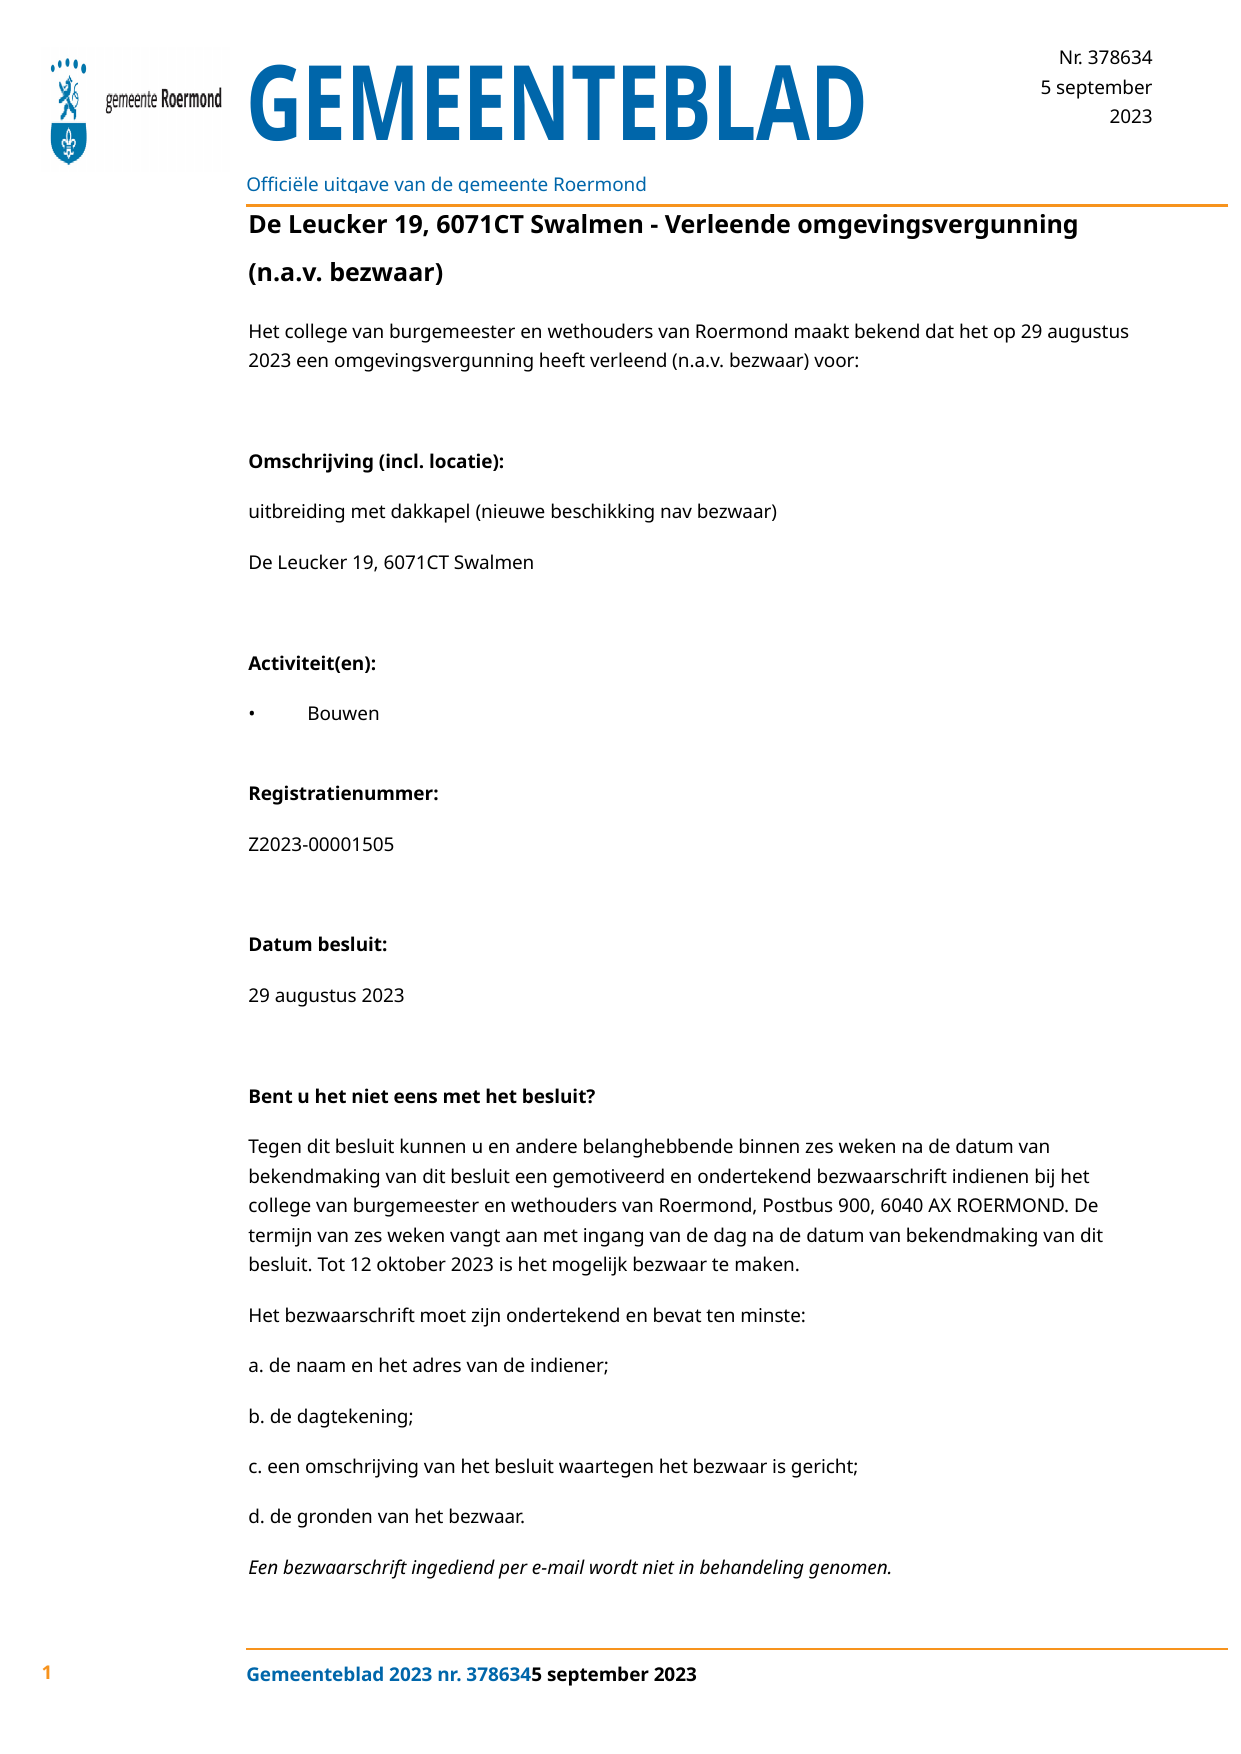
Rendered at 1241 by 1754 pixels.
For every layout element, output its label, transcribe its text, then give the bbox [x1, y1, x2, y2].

text c. een omschrijving van het besluit waartegen het bezwaar is gericht; [248, 1453, 1152, 1479]
text Omschrijving (incl. locatie): [248, 448, 1152, 474]
picture [41, 47, 231, 172]
text 29 augustus 2023 [248, 982, 1152, 1008]
text b. de dagtekening; [248, 1403, 1152, 1429]
text Registratienummer: [248, 780, 1152, 806]
text De Leucker 19, 6071CT Swalmen [248, 549, 1152, 575]
text Het bezwaarschrift moet zijn ondertekend en bevat ten minste: [248, 1302, 1152, 1328]
text Datum besluit: [248, 932, 1152, 957]
text uitbreiding met dakkapel (nieuwe beschikking nav bezwaar) [248, 499, 1152, 524]
text Een bezwaarschrift ingediend per e-mail wordt niet in behandeling genomen. [248, 1554, 1152, 1580]
list Bouwen [248, 700, 1152, 726]
text d. de gronden van het bezwaar. [248, 1504, 1152, 1529]
text Activiteit(en): [248, 650, 1152, 676]
text De Leucker 19, 6071CT Swalmen - Verleende omgevingsvergunning (n.a.v. bezwaar) [248, 207, 1152, 288]
text a. de naam en het adres van de indiener; [248, 1352, 1152, 1378]
text Het college van burgemeester en wethouders van Roermond maakt bekend dat het op 29 augustus 2023 een omgevingsvergunning heeft verleend (n.a.v. bezwaar) voor: [248, 318, 1152, 373]
text Tegen dit besluit kunnen u en andere belanghebbende binnen zes weken na de datum van bekendmaking van dit besluit een gemotiveerd en ondertekend bezwaarschrift indienen bij het college van burgemeester en wethouders van Roermond, Postbus 900, 6040 AX ROERMOND. De termijn van zes weken vangt aan met ingang van de dag na de datum van bekendmaking van dit besluit. Tot 12 oktober 2023 is het mogelijk bezwaar te maken. [248, 1133, 1152, 1277]
text Z2023-00001505 [248, 831, 1152, 857]
text Bent u het niet eens met het besluit? [248, 1083, 1152, 1109]
